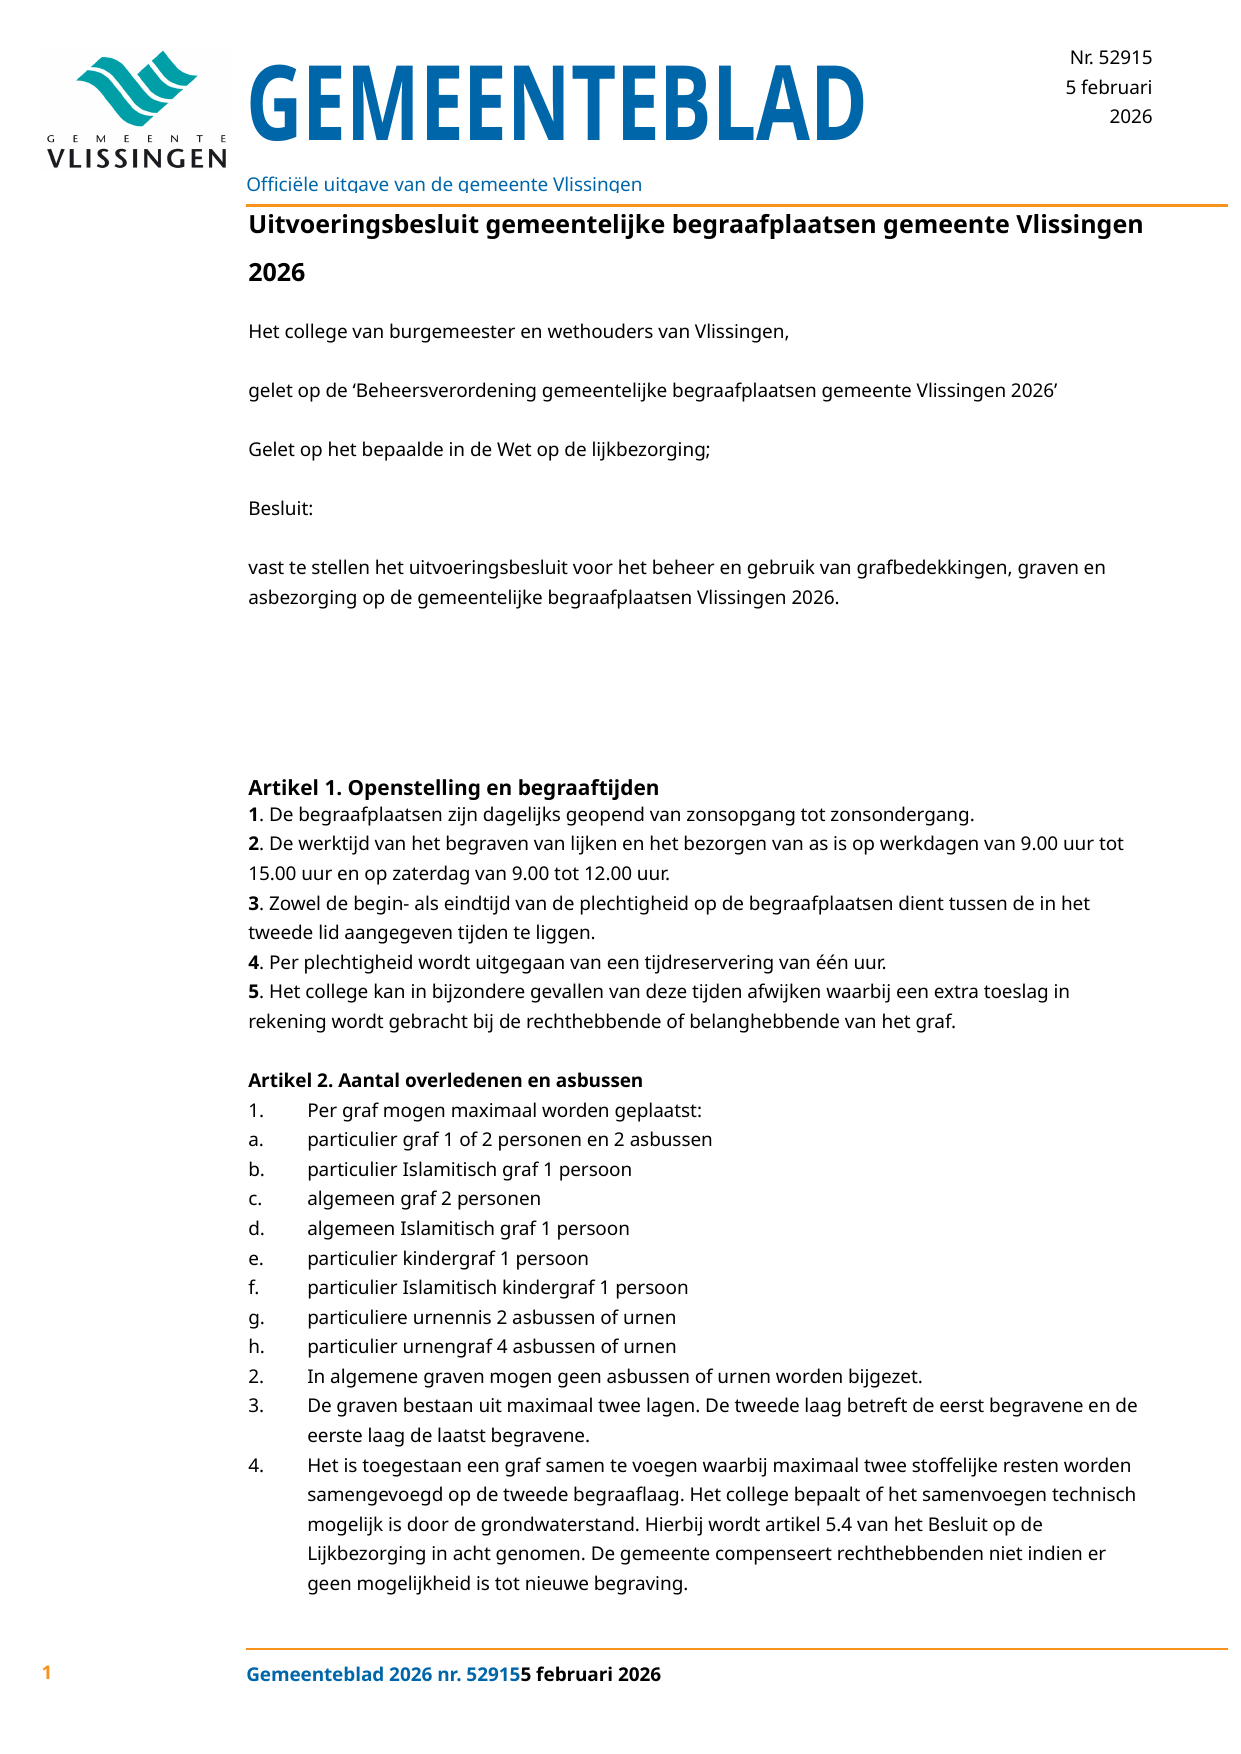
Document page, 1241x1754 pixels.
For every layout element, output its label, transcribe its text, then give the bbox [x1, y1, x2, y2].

list Per graf mogen maximaal worden geplaatst: [248, 1097, 1152, 1123]
text gelet op de ‘Beheersverordening gemeentelijke begraafplaatsen gemeente Vlissingen 2026’ [248, 377, 1152, 403]
list De graven bestaan uit maximaal twee lagen. De tweede laag betreft de eerst begravene en de eerste laag de laatst begravene. [248, 1393, 1152, 1448]
picture [41, 47, 231, 172]
text 1. De begraafplaatsen zijn dagelijks geopend van zonsopgang tot zonsondergang. [248, 801, 1152, 827]
text vast te stellen het uitvoeringsbesluit voor het beheer en gebruik van grafbedekkingen, graven en asbezorging op de gemeentelijke begraafplaatsen Vlissingen 2026. [248, 554, 1152, 610]
list algemeen graf 2 personen [248, 1186, 1152, 1211]
list particulier graf 1 of 2 personen en 2 asbussen [248, 1126, 1152, 1152]
text Het college van burgemeester en wethouders van Vlissingen, [248, 318, 1152, 344]
list particulier Islamitisch graf 1 persoon [248, 1156, 1152, 1182]
text 4. Per plechtigheid wordt uitgegaan van een tijdreservering van één uur. [248, 949, 1152, 975]
text Artikel 1. Openstelling en begraaftijden [248, 773, 1152, 801]
text Gelet op het bepaalde in de Wet op de lijkbezorging; [248, 436, 1152, 462]
list particulier Islamitisch kindergraf 1 persoon [248, 1274, 1152, 1300]
list Het is toegestaan een graf samen te voegen waarbij maximaal twee stoffelijke resten worden samengevoegd op de tweede begraaflaag. Het college bepaalt of het samenvoegen technisch mogelijk is door de grondwaterstand. Hierbij wordt artikel 5.4 van het Besluit op de Lijkbezorging in acht genomen. De gemeente compenseert rechthebbenden niet indien er geen mogelijkheid is tot nieuwe begraving. [248, 1452, 1152, 1596]
text Besluit: [248, 495, 1152, 521]
list particuliere urnennis 2 asbussen of urnen [248, 1304, 1152, 1330]
list particulier urnengraf 4 asbussen of urnen [248, 1333, 1152, 1359]
list In algemene graven mogen geen asbussen of urnen worden bijgezet. [248, 1363, 1152, 1389]
text Uitvoeringsbesluit gemeentelijke begraafplaatsen gemeente Vlissingen 2026 [248, 207, 1152, 288]
text 2. De werktijd van het begraven van lijken en het bezorgen van as is op werkdagen van 9.00 uur tot 15.00 uur en op zaterdag van 9.00 tot 12.00 uur. [248, 831, 1152, 886]
text 3. Zowel de begin- als eindtijd van de plechtigheid op de begraafplaatsen dient tussen de in het tweede lid aangegeven tijden te liggen. [248, 890, 1152, 945]
text Artikel 2. Aantal overledenen en asbussen [248, 1067, 1152, 1093]
list particulier kindergraf 1 persoon [248, 1245, 1152, 1271]
list algemeen Islamitisch graf 1 persoon [248, 1215, 1152, 1241]
text 5. Het college kan in bijzondere gevallen van deze tijden afwijken waarbij een extra toeslag in rekening wordt gebracht bij de rechthebbende of belanghebbende van het graf. [248, 978, 1152, 1034]
